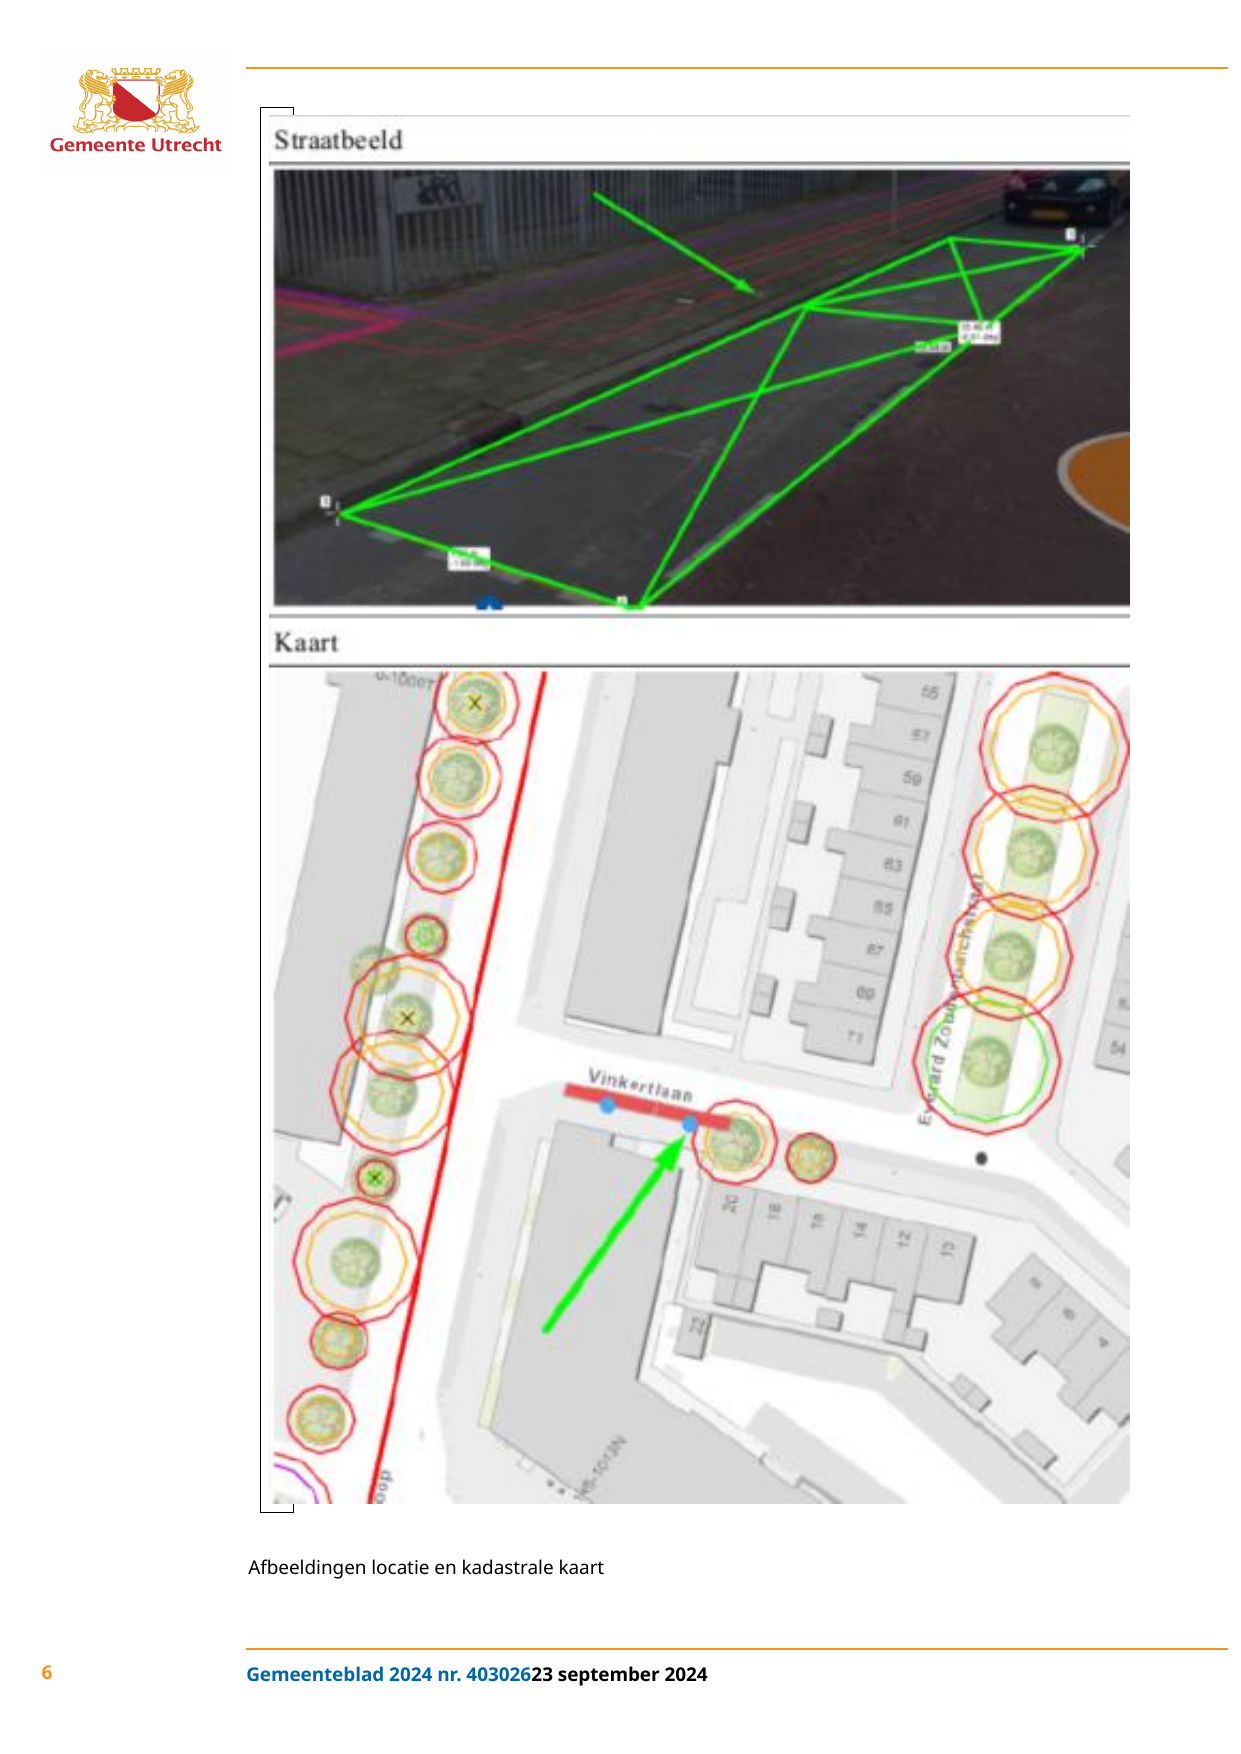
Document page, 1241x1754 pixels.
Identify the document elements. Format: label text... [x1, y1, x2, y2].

picture [268, 115, 1130, 1504]
text Afbeeldingen locatie en kadastrale kaart [248, 1554, 1152, 1580]
picture [41, 47, 231, 172]
